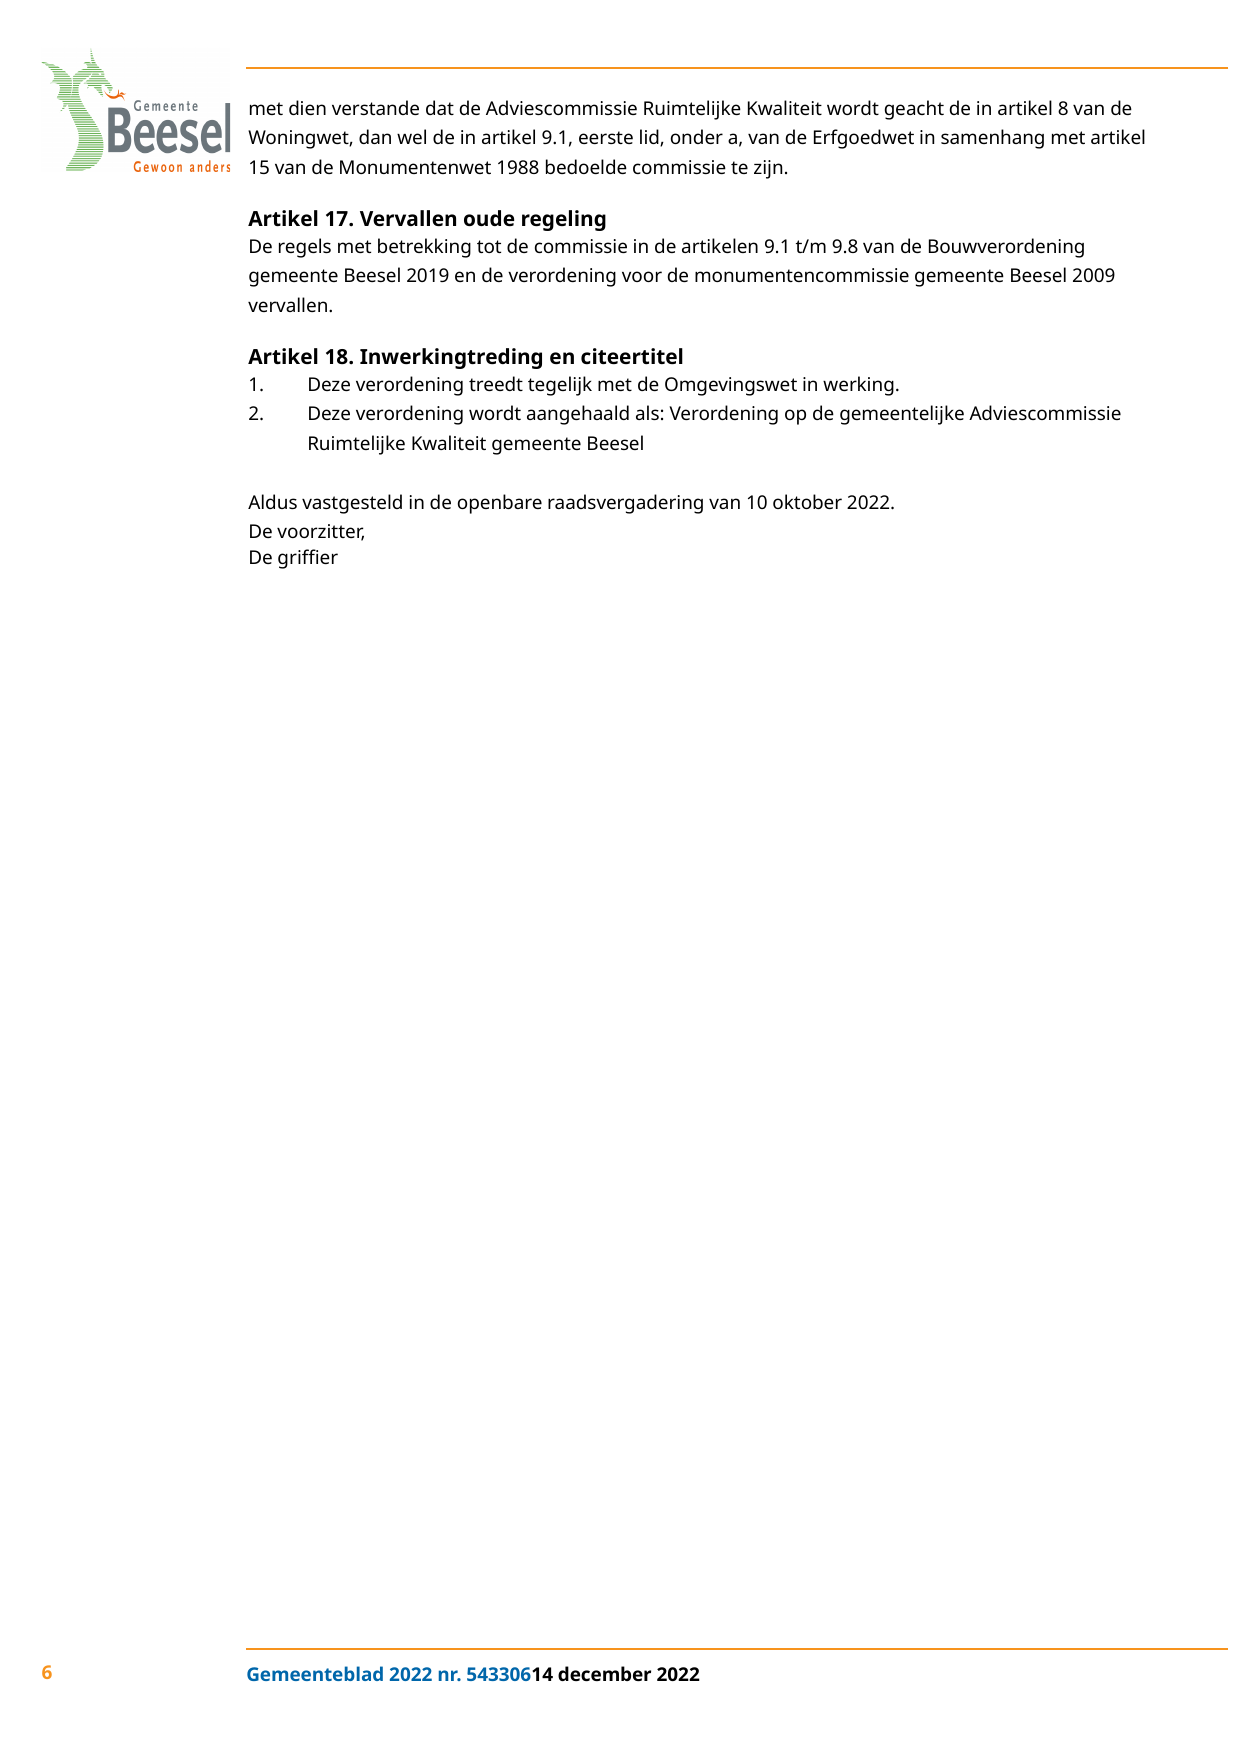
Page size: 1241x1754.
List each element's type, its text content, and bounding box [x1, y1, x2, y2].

picture [41, 47, 231, 172]
text De regels met betrekking tot de commissie in de artikelen 9.1 t/m 9.8 van de Bouwverordening gemeente Beesel 2019 en de verordening voor de monumentencommissie gemeente Beesel 2009 vervallen. [248, 233, 1152, 318]
list Deze verordening wordt aangehaald als: Verordening op de gemeentelijke Adviescommissie Ruimtelijke Kwaliteit gemeente Beesel [248, 400, 1152, 456]
text Artikel 17. Vervallen oude regeling [248, 204, 1152, 233]
text De griffier [248, 544, 1152, 570]
text Artikel 18. Inwerkingtreding en citeertitel [248, 342, 1152, 371]
text De voorzitter, [248, 519, 1152, 544]
list Deze verordening treedt tegelijk met de Omgevingswet in werking. [248, 371, 1152, 397]
text Aldus vastgesteld in de openbare raadsvergadering van 10 oktober 2022. [248, 489, 1152, 515]
text met dien verstande dat de Adviescommissie Ruimtelijke Kwaliteit wordt geacht de in artikel 8 van de Woningwet, dan wel de in artikel 9.1, eerste lid, onder a, van de Erfgoedwet in samenhang met artikel 15 van de Monumentenwet 1988 bedoelde commissie te zijn. [248, 95, 1152, 180]
